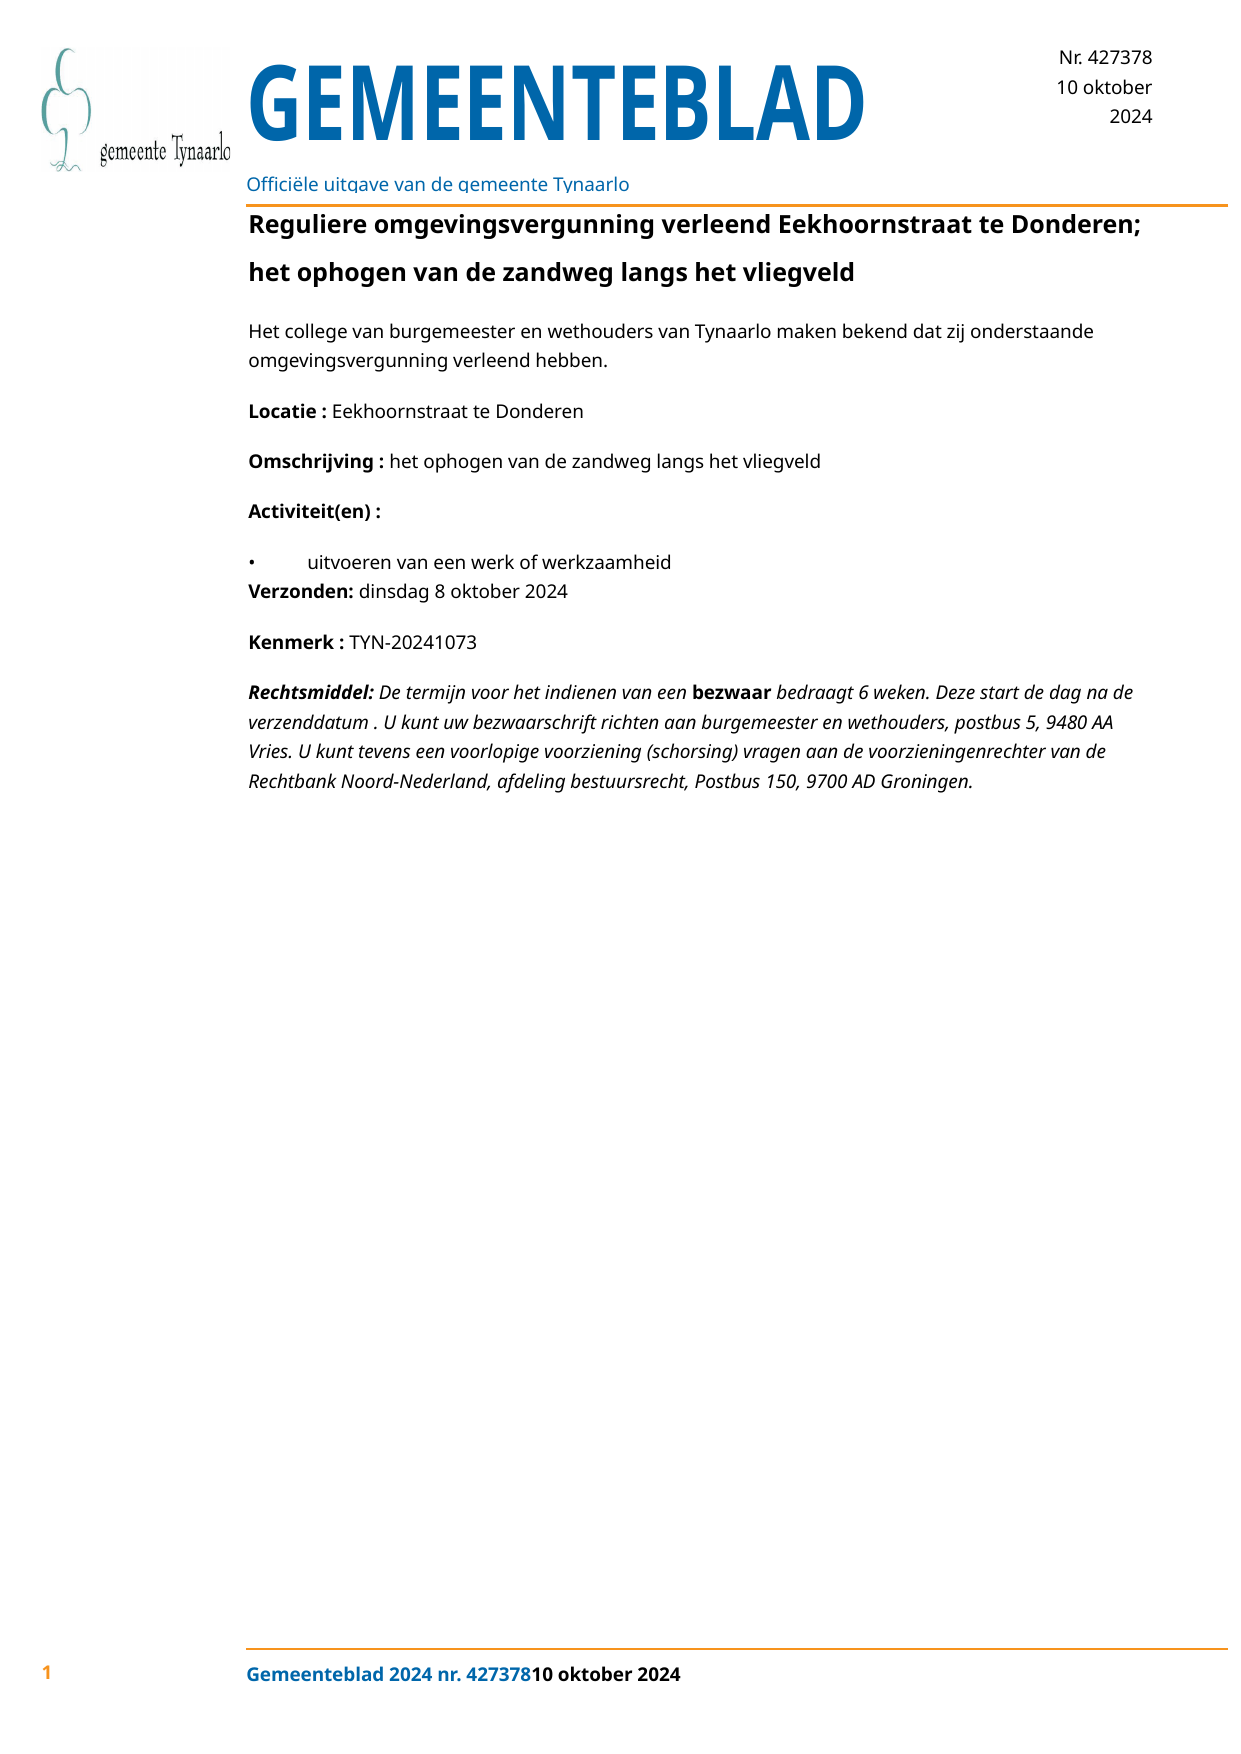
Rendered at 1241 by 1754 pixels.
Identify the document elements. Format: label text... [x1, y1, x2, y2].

text Het college van burgemeester en wethouders van Tynaarlo maken bekend dat zij onderstaande omgevingsvergunning verleend hebben. [248, 318, 1152, 373]
list uitvoeren van een werk of werkzaamheid [248, 549, 1152, 575]
text Omschrijving : het ophogen van de zandweg langs het vliegveld [248, 448, 1152, 474]
text Rechtsmiddel: De termijn voor het indienen van een bezwaar bedraagt 6 weken. Deze start de dag na de verzenddatum . U kunt uw bezwaarschrift richten aan burgemeester en wethouders, postbus 5, 9480 AA Vries. U kunt tevens een voorlopige voorziening (schorsing) vragen aan de voorzieningenrechter van de Rechtbank Noord-Nederland, afdeling bestuursrecht, Postbus 150, 9700 AD Groningen. [248, 679, 1152, 794]
text Kenmerk : TYN-20241073 [248, 629, 1152, 655]
text Reguliere omgevingsvergunning verleend Eekhoornstraat te Donderen; het ophogen van de zandweg langs het vliegveld [248, 207, 1152, 288]
text Activiteit(en) : [248, 499, 1152, 524]
text Locatie : Eekhoornstraat te Donderen [248, 398, 1152, 424]
picture [41, 47, 231, 172]
text Verzonden: dinsdag 8 oktober 2024 [248, 579, 1152, 604]
